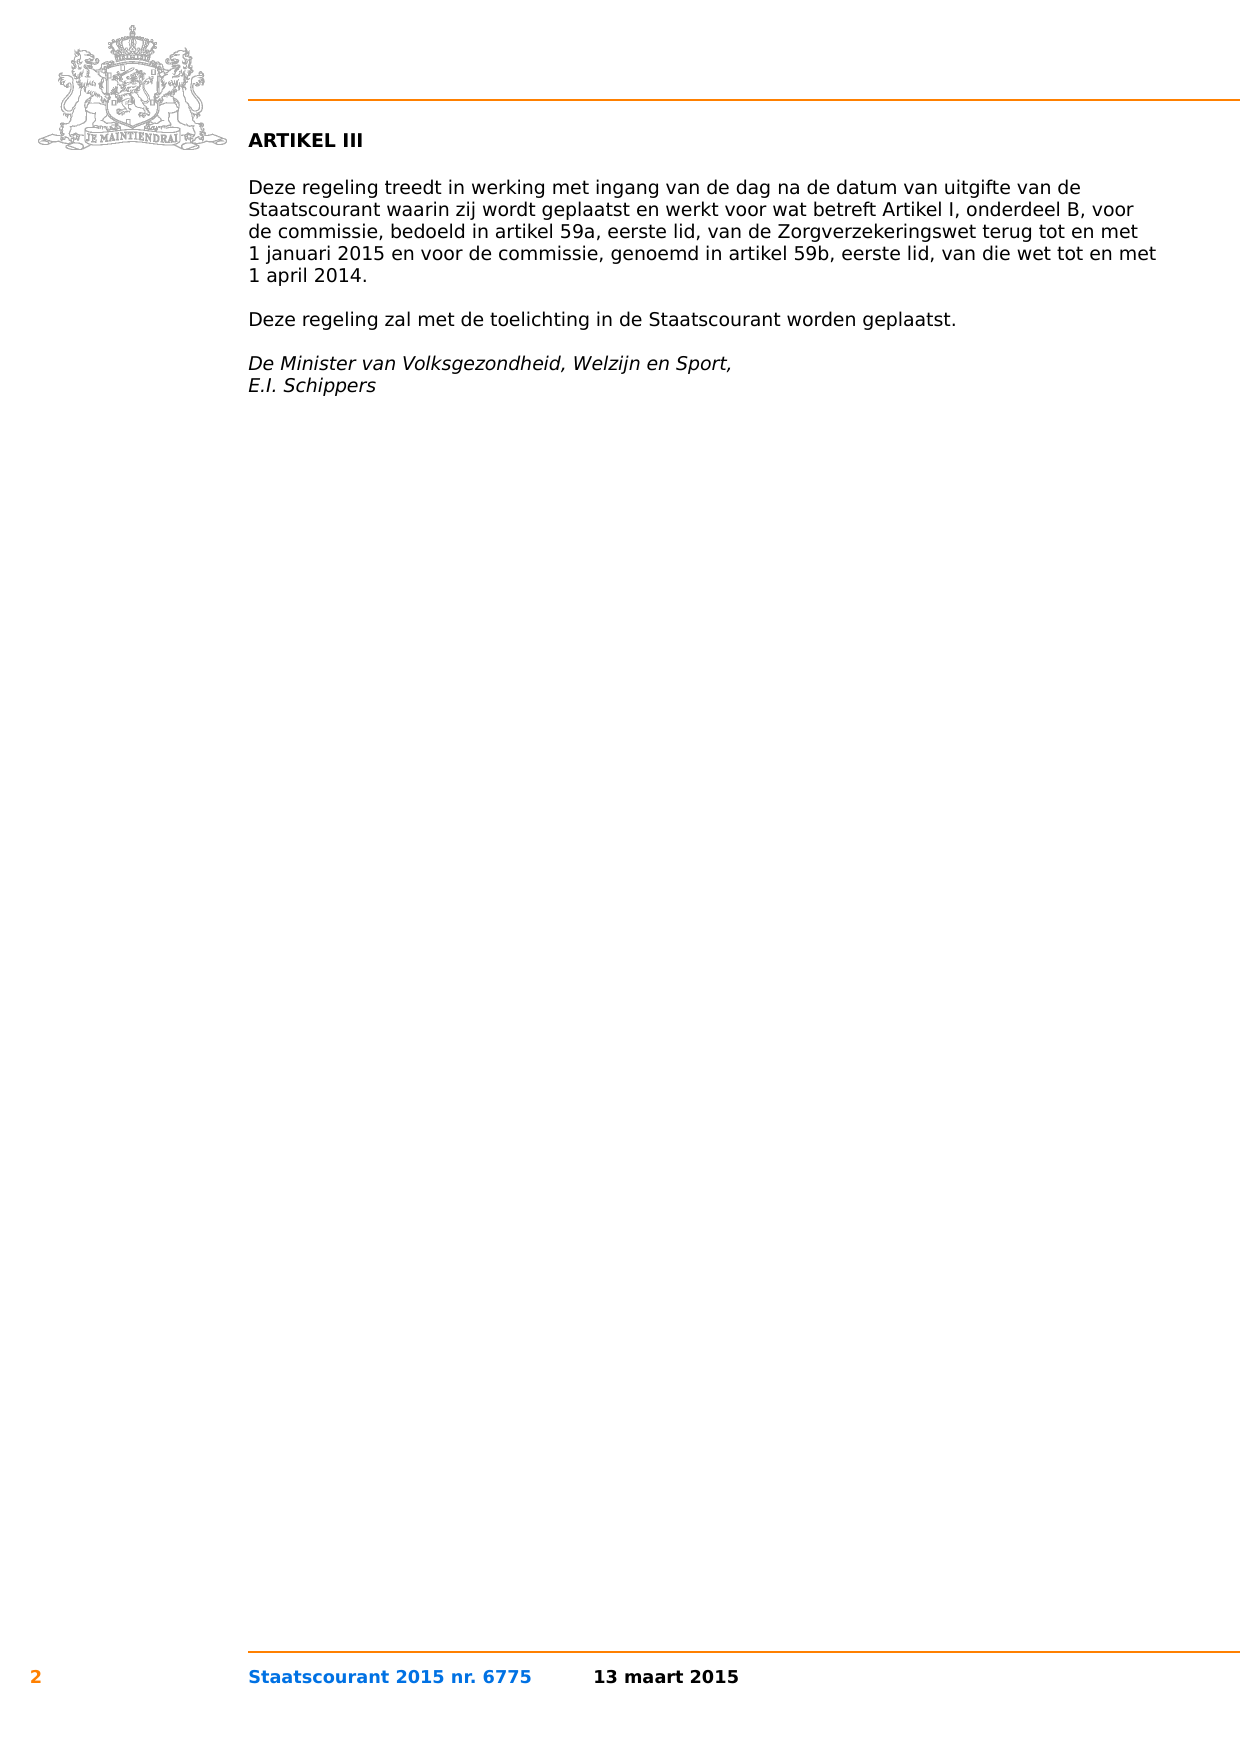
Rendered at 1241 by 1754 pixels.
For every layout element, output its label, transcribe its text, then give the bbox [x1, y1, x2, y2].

subtitle ARTIKEL III [248, 130, 1163, 152]
text Deze regeling treedt in werking met ingang van de dag na de datum van uitgifte van de Staatscourant waarin zij wordt geplaatst en werkt voor wat betreft Artikel I, onderdeel B, voor de commissie, bedoeld in artikel 59a, eerste lid, van de Zorgverzekeringswet terug tot en met 1 januari 2015 en voor de commissie, genoemd in artikel 59b, eerste lid, van die wet tot en met 1 april 2014. [248, 177, 1163, 287]
text De Minister van Volksgezondheid, Welzijn en Sport, E.I. Schippers [248, 352, 1163, 396]
picture [38, 25, 227, 150]
text Deze regeling zal met de toelichting in de Staatscourant worden geplaatst. [248, 309, 1163, 331]
